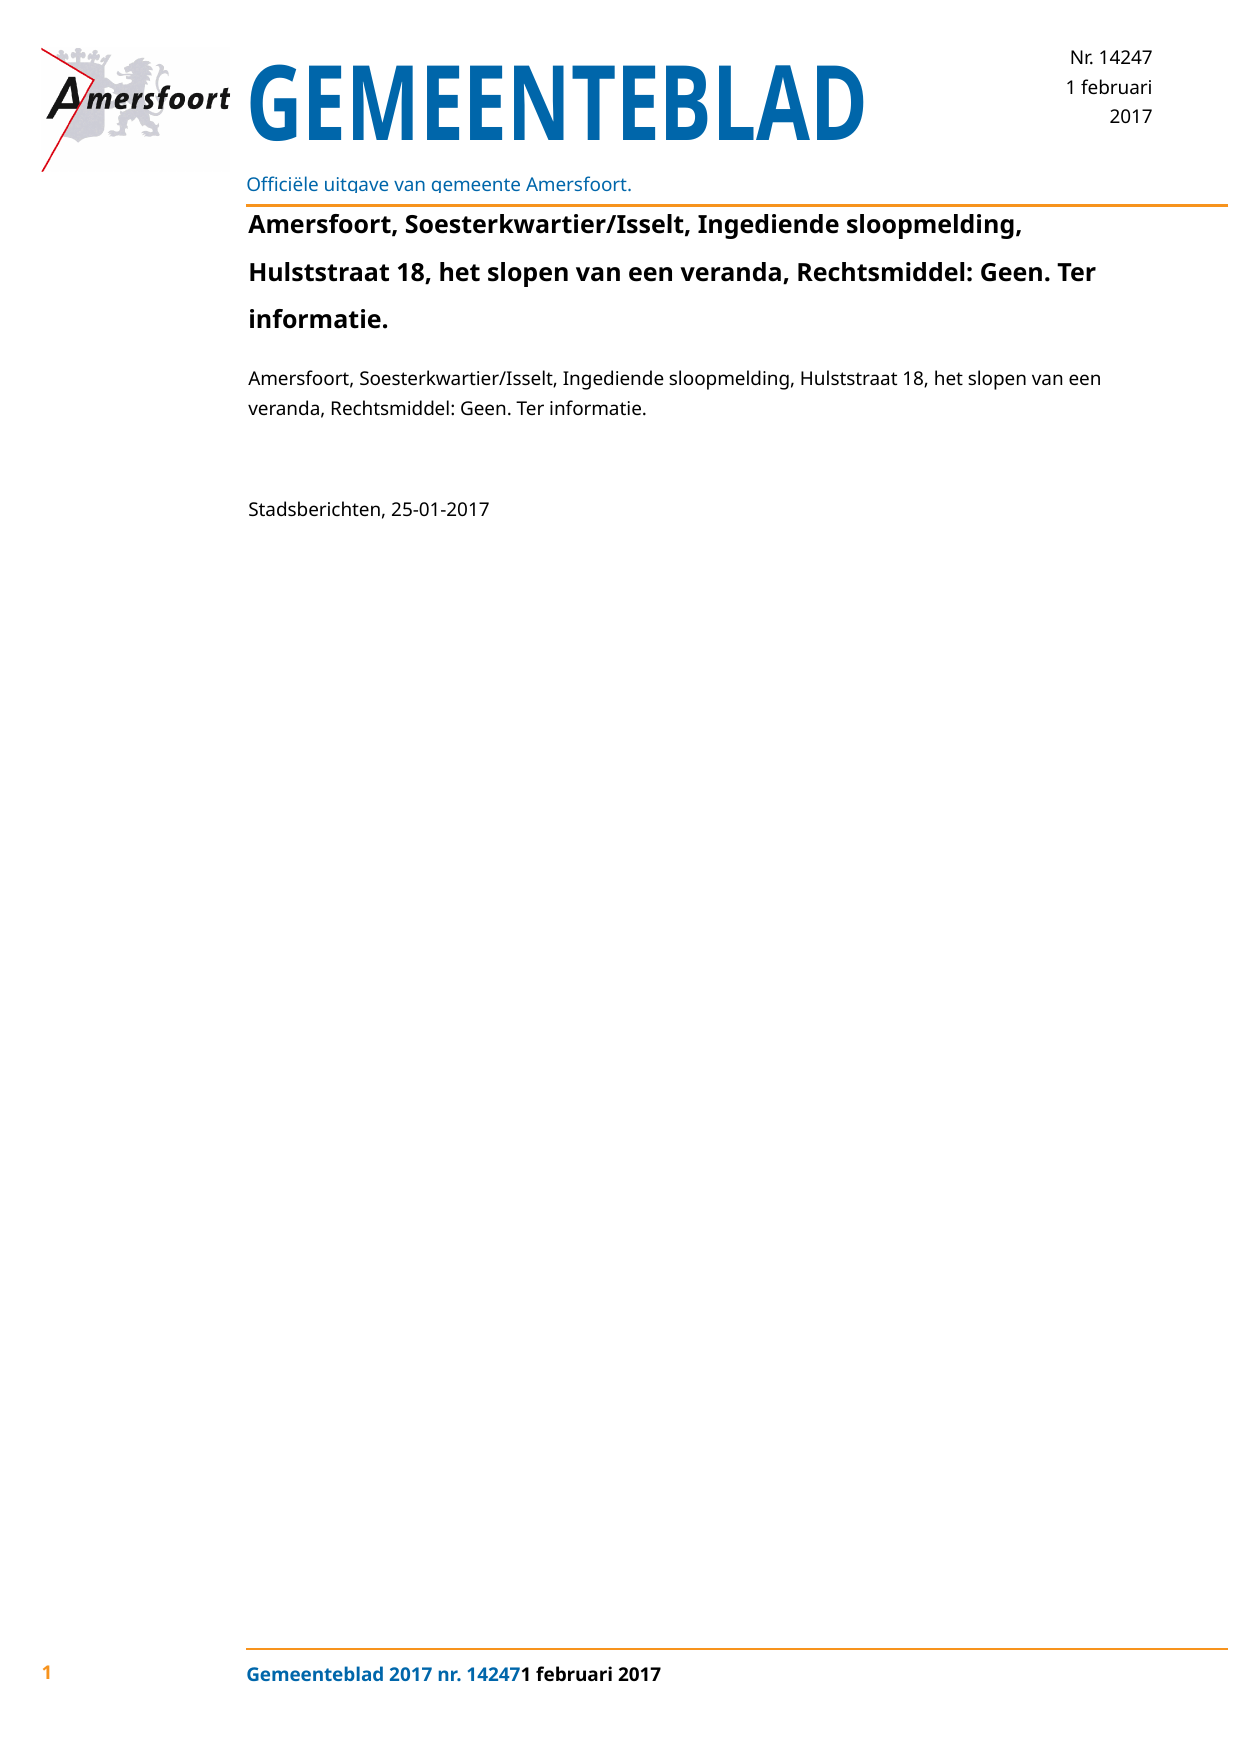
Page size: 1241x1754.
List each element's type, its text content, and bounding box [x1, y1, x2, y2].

text Amersfoort, Soesterkwartier/Isselt, Ingediende sloopmelding, Hulststraat 18, het slopen van een veranda, Rechtsmiddel: Geen. Ter informatie. [248, 366, 1152, 421]
picture [41, 47, 231, 172]
text Amersfoort, Soesterkwartier/Isselt, Ingediende sloopmelding, Hulststraat 18, het slopen van een veranda, Rechtsmiddel: Geen. Ter informatie. [248, 207, 1152, 336]
text Stadsberichten, 25-01-2017 [248, 496, 1152, 522]
